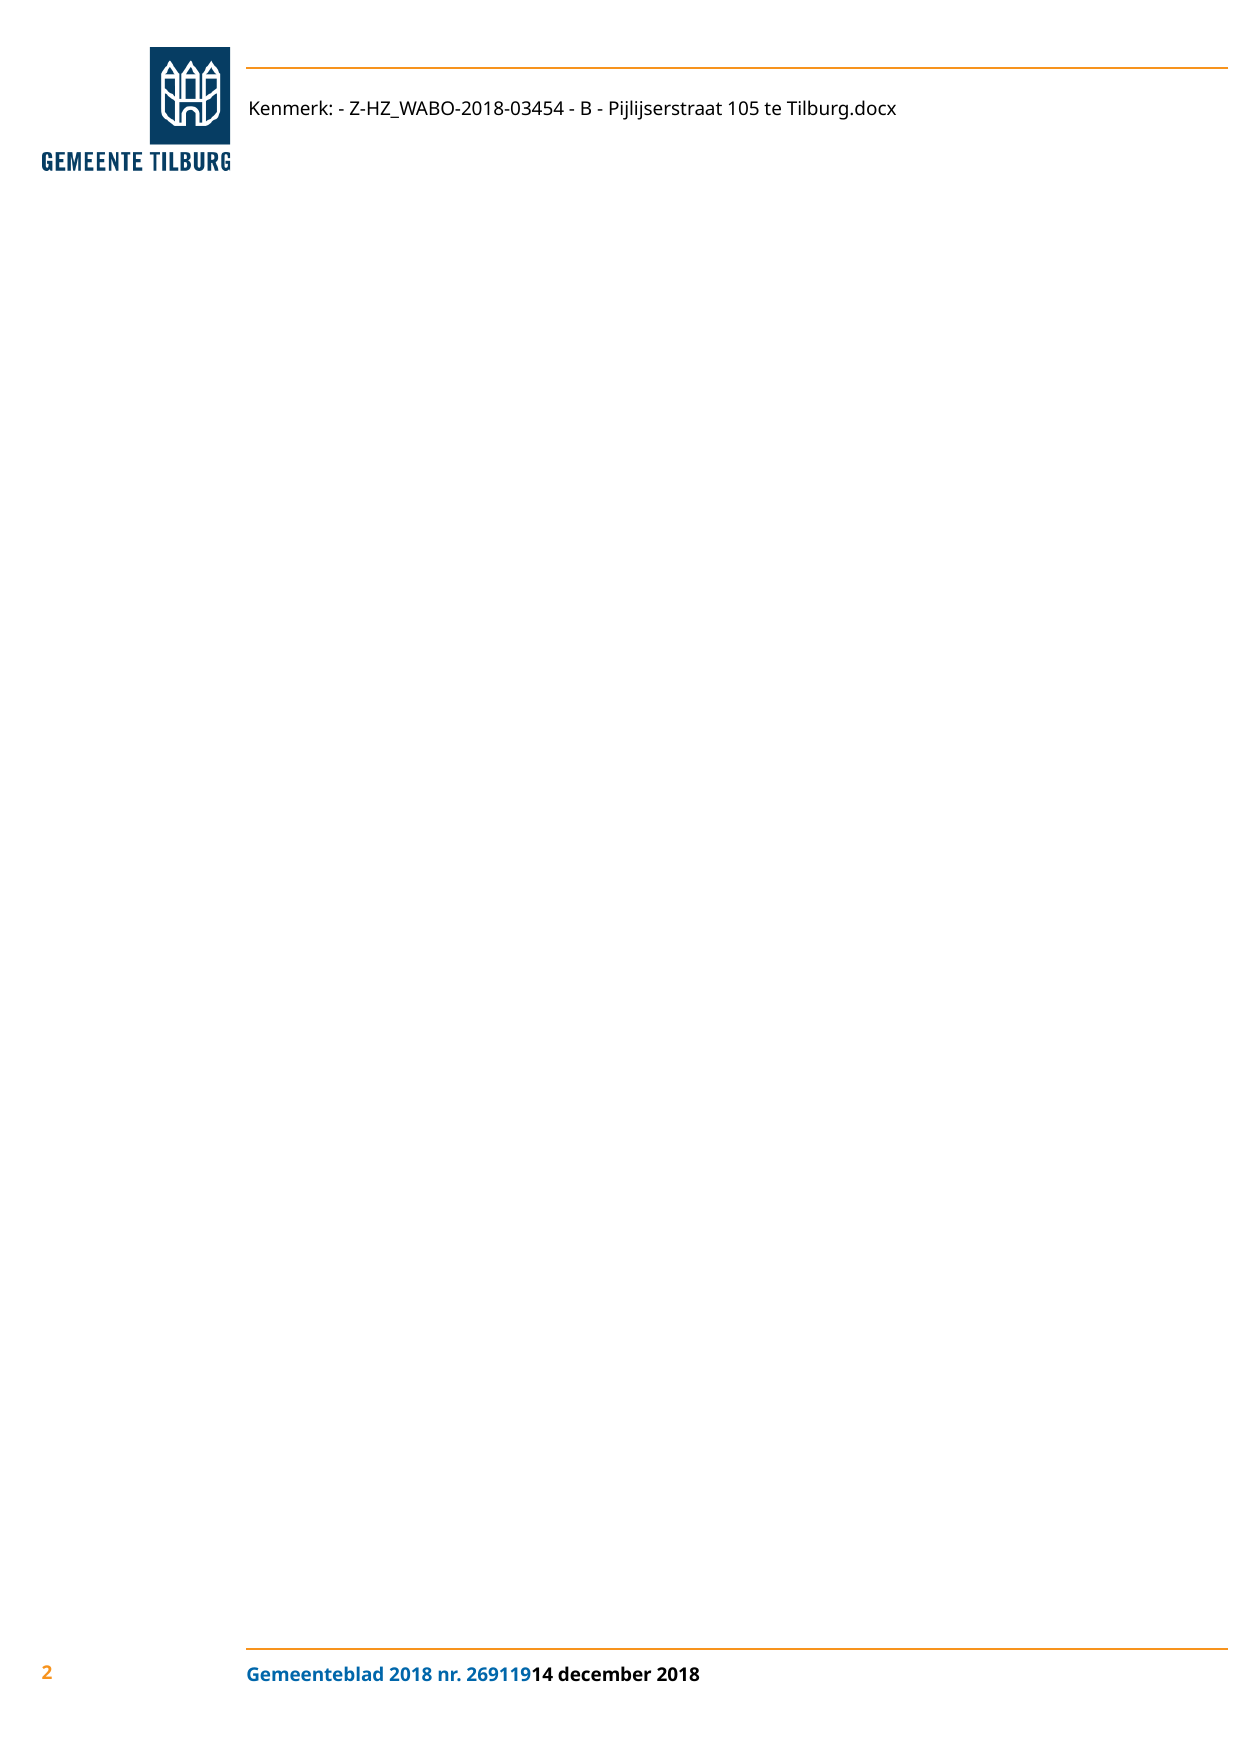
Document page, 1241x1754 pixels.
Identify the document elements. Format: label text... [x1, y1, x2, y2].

text Kenmerk: - Z-HZ_WABO-2018-03454 - B - Pijlijserstraat 105 te Tilburg.docx [248, 95, 1152, 121]
picture [41, 47, 231, 172]
